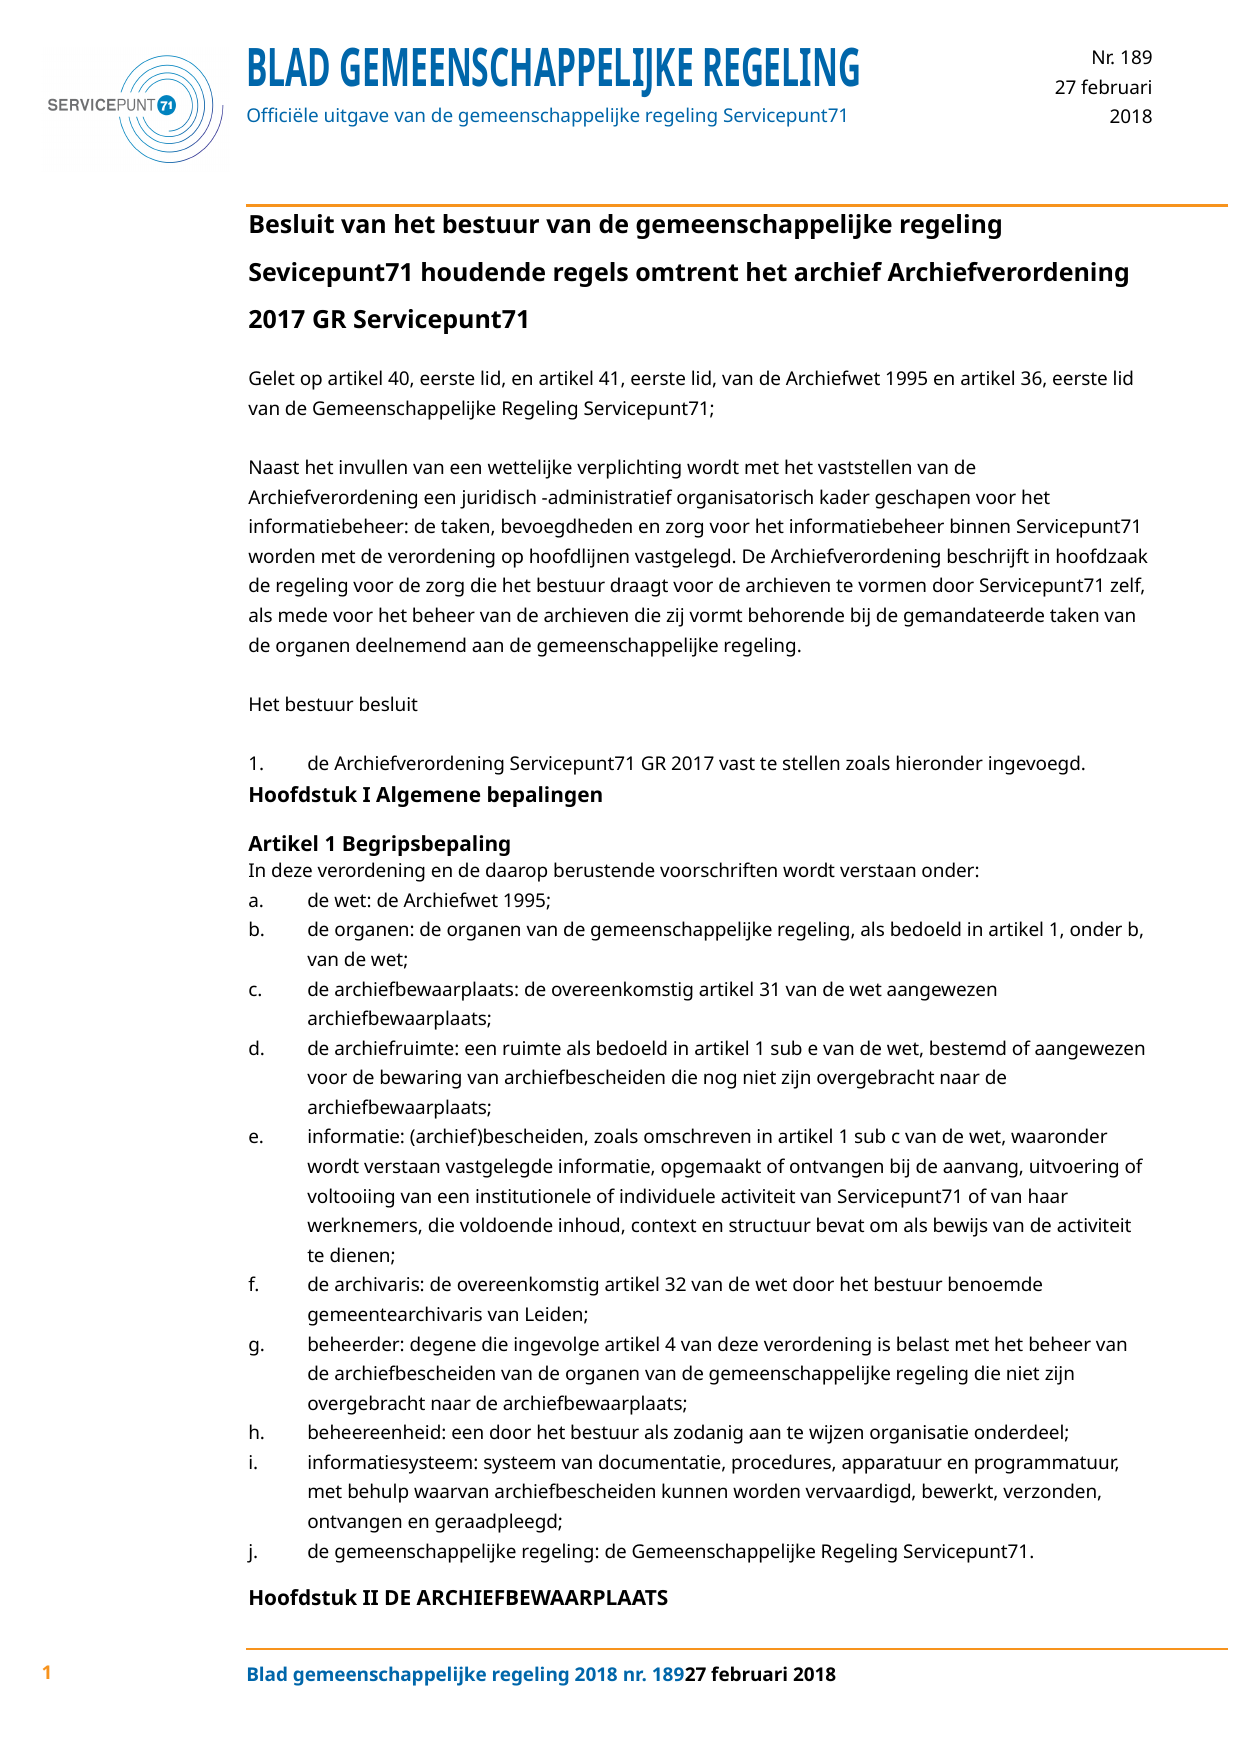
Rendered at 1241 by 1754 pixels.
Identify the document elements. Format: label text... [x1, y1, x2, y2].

text Hoofdstuk I Algemene bepalingen [248, 780, 1152, 808]
list de archiefbewaarplaats: de overeenkomstig artikel 31 van de wet aangewezen archiefbewaarplaats; [248, 976, 1152, 1031]
list de organen: de organen van de gemeenschappelijke regeling, als bedoeld in artikel 1, onder b, van de wet; [248, 917, 1152, 972]
list de gemeenschappelijke regeling: de Gemeenschappelijke Regeling Servicepunt71. [248, 1538, 1152, 1563]
list de archiefruimte: een ruimte als bedoeld in artikel 1 sub e van de wet, bestemd of aangewezen voor de bewaring van archiefbescheiden die nog niet zijn overgebracht naar de archiefbewaarplaats; [248, 1035, 1152, 1120]
text Naast het invullen van een wettelijke verplichting wordt met het vaststellen van de Archiefverordening een juridisch -administratief organisatorisch kader geschapen voor het informatiebeheer: de taken, bevoegdheden en zorg voor het informatiebeheer binnen Servicepunt71 worden met de verordening op hoofdlijnen vastgelegd. De Archiefverordening beschrijft in hoofdzaak de regeling voor de zorg die het bestuur draagt voor de archieven te vormen door Servicepunt71 zelf, als mede voor het beheer van de archieven die zij vormt behorende bij de gemandateerde taken van de organen deelnemend aan de gemeenschappelijke regeling. [248, 454, 1152, 657]
list de archivaris: de overeenkomstig artikel 32 van de wet door het bestuur benoemde gemeentearchivaris van Leiden; [248, 1272, 1152, 1327]
list beheereenheid: een door het bestuur als zodanig aan te wijzen organisatie onderdeel; [248, 1419, 1152, 1445]
list informatiesysteem: systeem van documentatie, procedures, apparatuur en programmatuur, met behulp waarvan archiefbescheiden kunnen worden vervaardigd, bewerkt, verzonden, ontvangen en geraadpleegd; [248, 1449, 1152, 1534]
list informatie: (archief)bescheiden, zoals omschreven in artikel 1 sub c van de wet, waaronder wordt verstaan vastgelegde informatie, opgemaakt of ontvangen bij de aanvang, uitvoering of voltooiing van een institutionele of individuele activiteit van Servicepunt71 of van haar werknemers, die voldoende inhoud, context en structuur bevat om als bewijs van de activiteit te dienen; [248, 1124, 1152, 1268]
picture [41, 47, 231, 172]
text In deze verordening en de daarop berustende voorschriften wordt verstaan onder: [248, 857, 1152, 883]
list de wet: de Archiefwet 1995; [248, 887, 1152, 913]
text Hoofdstuk II DE ARCHIEFBEWAARPLAATS [248, 1583, 1152, 1612]
text Het bestuur besluit [248, 691, 1152, 717]
list beheerder: degene die ingevolge artikel 4 van deze verordening is belast met het beheer van de archiefbescheiden van de organen van de gemeenschappelijke regeling die niet zijn overgebracht naar de archiefbewaarplaats; [248, 1331, 1152, 1416]
text Artikel 1 Begripsbepaling [248, 829, 1152, 857]
text Besluit van het bestuur van de gemeenschappelijke regeling Sevicepunt71 houdende regels omtrent het archief Archiefverordening 2017 GR Servicepunt71 [248, 207, 1152, 336]
list de Archiefverordening Servicepunt71 GR 2017 vast te stellen zoals hieronder ingevoegd. [248, 750, 1152, 776]
text Gelet op artikel 40, eerste lid, en artikel 41, eerste lid, van de Archiefwet 1995 en artikel 36, eerste lid van de Gemeenschappelijke Regeling Servicepunt71; [248, 366, 1152, 421]
